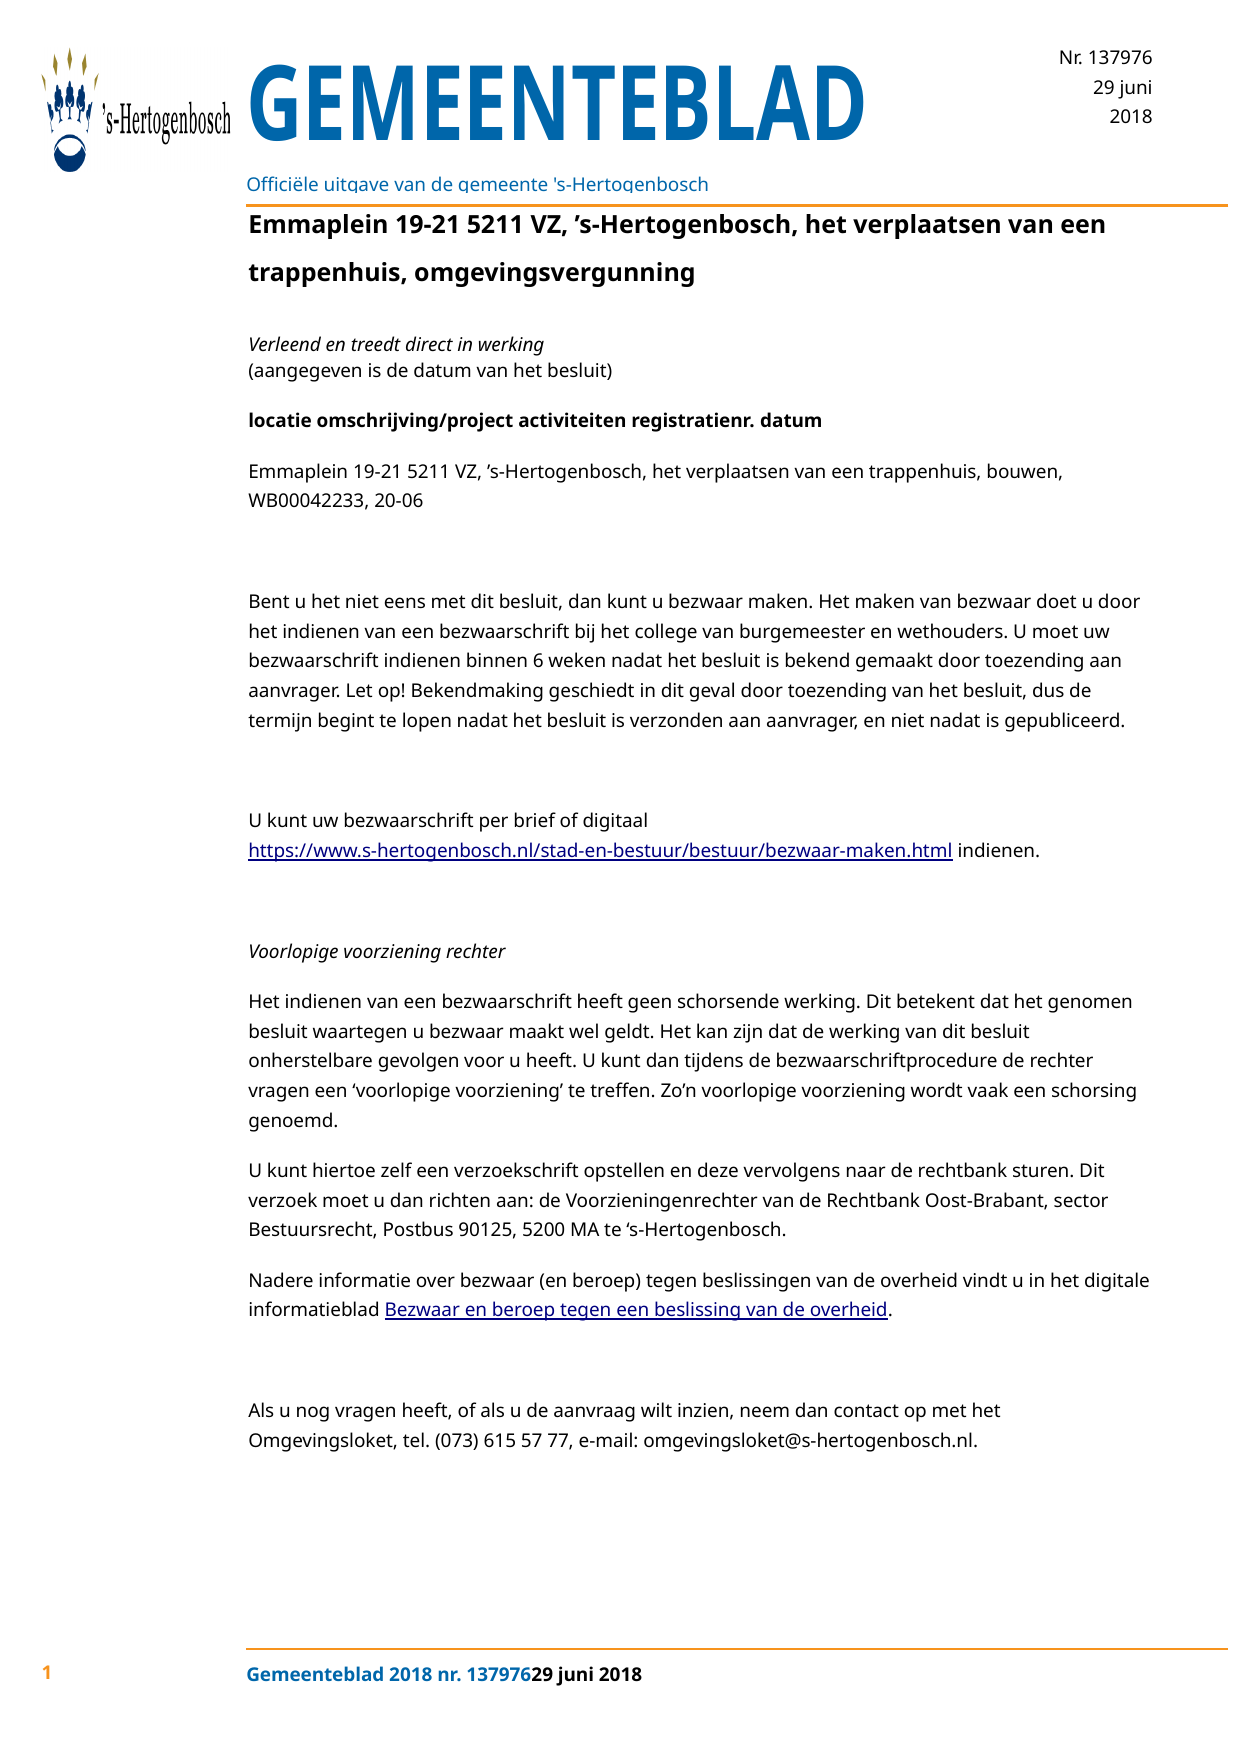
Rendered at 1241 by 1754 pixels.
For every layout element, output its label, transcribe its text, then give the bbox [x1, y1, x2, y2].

text Emmaplein 19-21 5211 VZ, ’s-Hertogenbosch, het verplaatsen van een trappenhuis, omgevingsvergunning [248, 207, 1152, 288]
text locatie omschrijving/project activiteiten registratienr. datum [248, 408, 1152, 433]
text Het indienen van een bezwaarschrift heeft geen schorsende werking. Dit betekent dat het genomen besluit waartegen u bezwaar maakt wel geldt. Het kan zijn dat de werking van dit besluit onherstelbare gevolgen voor u heeft. U kunt dan tijdens de bezwaarschriftprocedure de rechter vragen een ‘voorlopige voorziening’ te treffen. Zo’n voorlopige voorziening wordt vaak een schorsing genoemd. [248, 988, 1152, 1132]
text Als u nog vragen heeft, of als u de aanvraag wilt inzien, neem dan contact op met het Omgevingsloket, tel. (073) 615 57 77, e-mail: omgevingsloket@s-hertogenbosch.nl. [248, 1397, 1152, 1452]
text (aangegeven is de datum van het besluit) [248, 357, 1152, 383]
text Bent u het niet eens met dit besluit, dan kunt u bezwaar maken. Het maken van bezwaar doet u door het indienen van een bezwaarschrift bij het college van burgemeester en wethouders. U moet uw bezwaarschrift indienen binnen 6 weken nadat het besluit is bekend gemaakt door toezending aan aanvrager. Let op! Bekendmaking geschiedt in dit geval door toezending van het besluit, dus de termijn begint te lopen nadat het besluit is verzonden aan aanvrager, en niet nadat is gepubliceerd. [248, 588, 1152, 732]
picture [41, 47, 231, 172]
text U kunt uw bezwaarschrift per brief of digitaal https://www.s-hertogenbosch.nl/stad-en-bestuur/bestuur/bezwaar-maken.html indienen. [248, 808, 1152, 863]
text Verleend en treedt direct in werking [248, 331, 1152, 357]
text Voorlopige voorziening rechter [248, 938, 1152, 964]
text Nadere informatie over bezwaar (en beroep) tegen beslissingen van de overheid vindt u in het digitale informatieblad Bezwaar en beroep tegen een beslissing van de overheid. [248, 1267, 1152, 1322]
text U kunt hiertoe zelf een verzoekschrift opstellen en deze vervolgens naar de rechtbank sturen. Dit verzoek moet u dan richten aan: de Voorzieningenrechter van de Rechtbank Oost-Brabant, sector Bestuursrecht, Postbus 90125, 5200 MA te ‘s-Hertogenbosch. [248, 1157, 1152, 1242]
text Emmaplein 19-21 5211 VZ, ’s-Hertogenbosch, het verplaatsen van een trappenhuis, bouwen, WB00042233, 20-06 [248, 458, 1152, 513]
